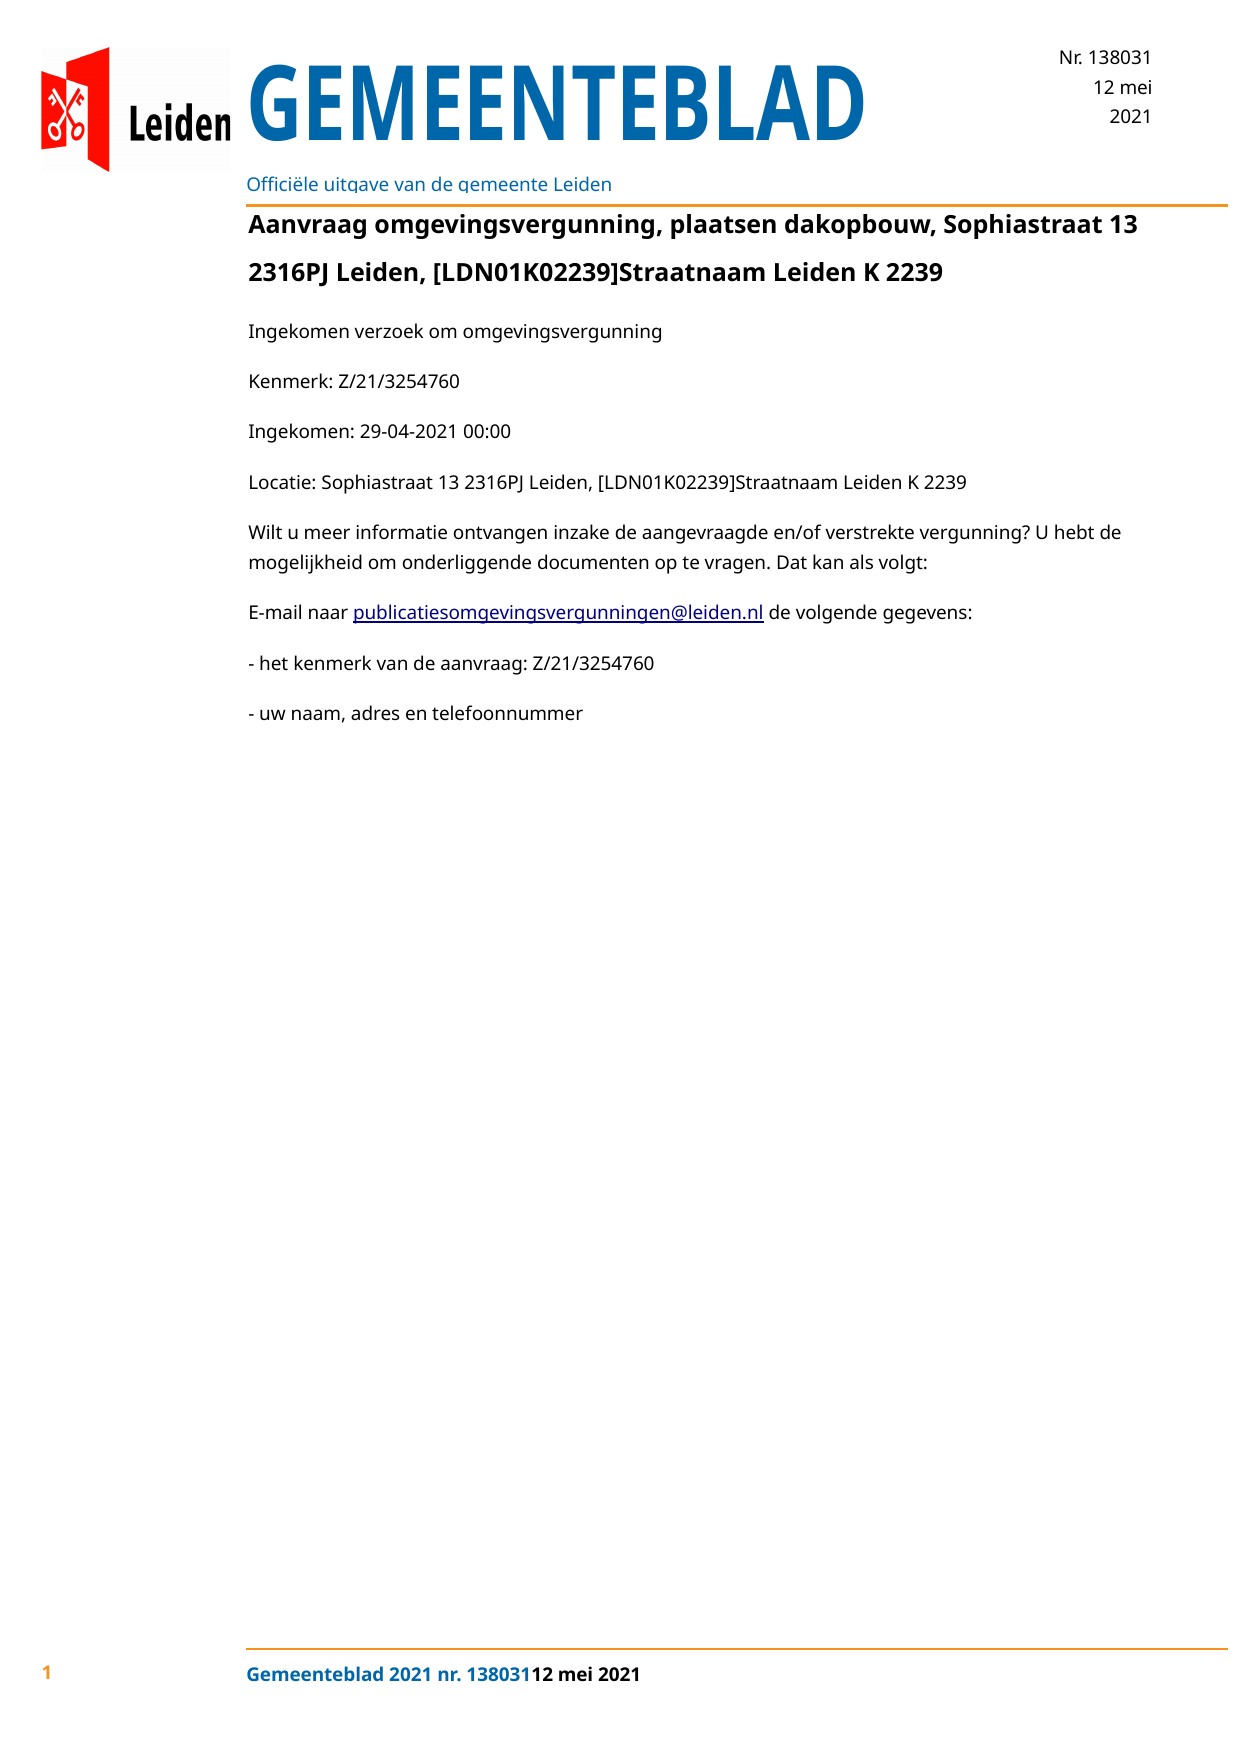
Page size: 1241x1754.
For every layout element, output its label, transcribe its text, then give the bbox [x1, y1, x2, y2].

text Ingekomen verzoek om omgevingsvergunning [248, 318, 1152, 344]
text Ingekomen: 29-04-2021 00:00 [248, 419, 1152, 444]
text - het kenmerk van de aanvraag: Z/21/3254760 [248, 650, 1152, 676]
text Wilt u meer informatie ontvangen inzake de aangevraagde en/of verstrekte vergunning? U hebt de mogelijkheid om onderliggende documenten op te vragen. Dat kan als volgt: [248, 519, 1152, 575]
text Kenmerk: Z/21/3254760 [248, 368, 1152, 394]
picture [41, 47, 231, 172]
text Locatie: Sophiastraat 13 2316PJ Leiden, [LDN01K02239]Straatnaam Leiden K 2239 [248, 469, 1152, 495]
text - uw naam, adres en telefoonnummer [248, 700, 1152, 726]
text E-mail naar publicatiesomgevingsvergunningen@leiden.nl de volgende gegevens: [248, 599, 1152, 625]
text Aanvraag omgevingsvergunning, plaatsen dakopbouw, Sophiastraat 13 2316PJ Leiden, [LDN01K02239]Straatnaam Leiden K 2239 [248, 207, 1152, 288]
